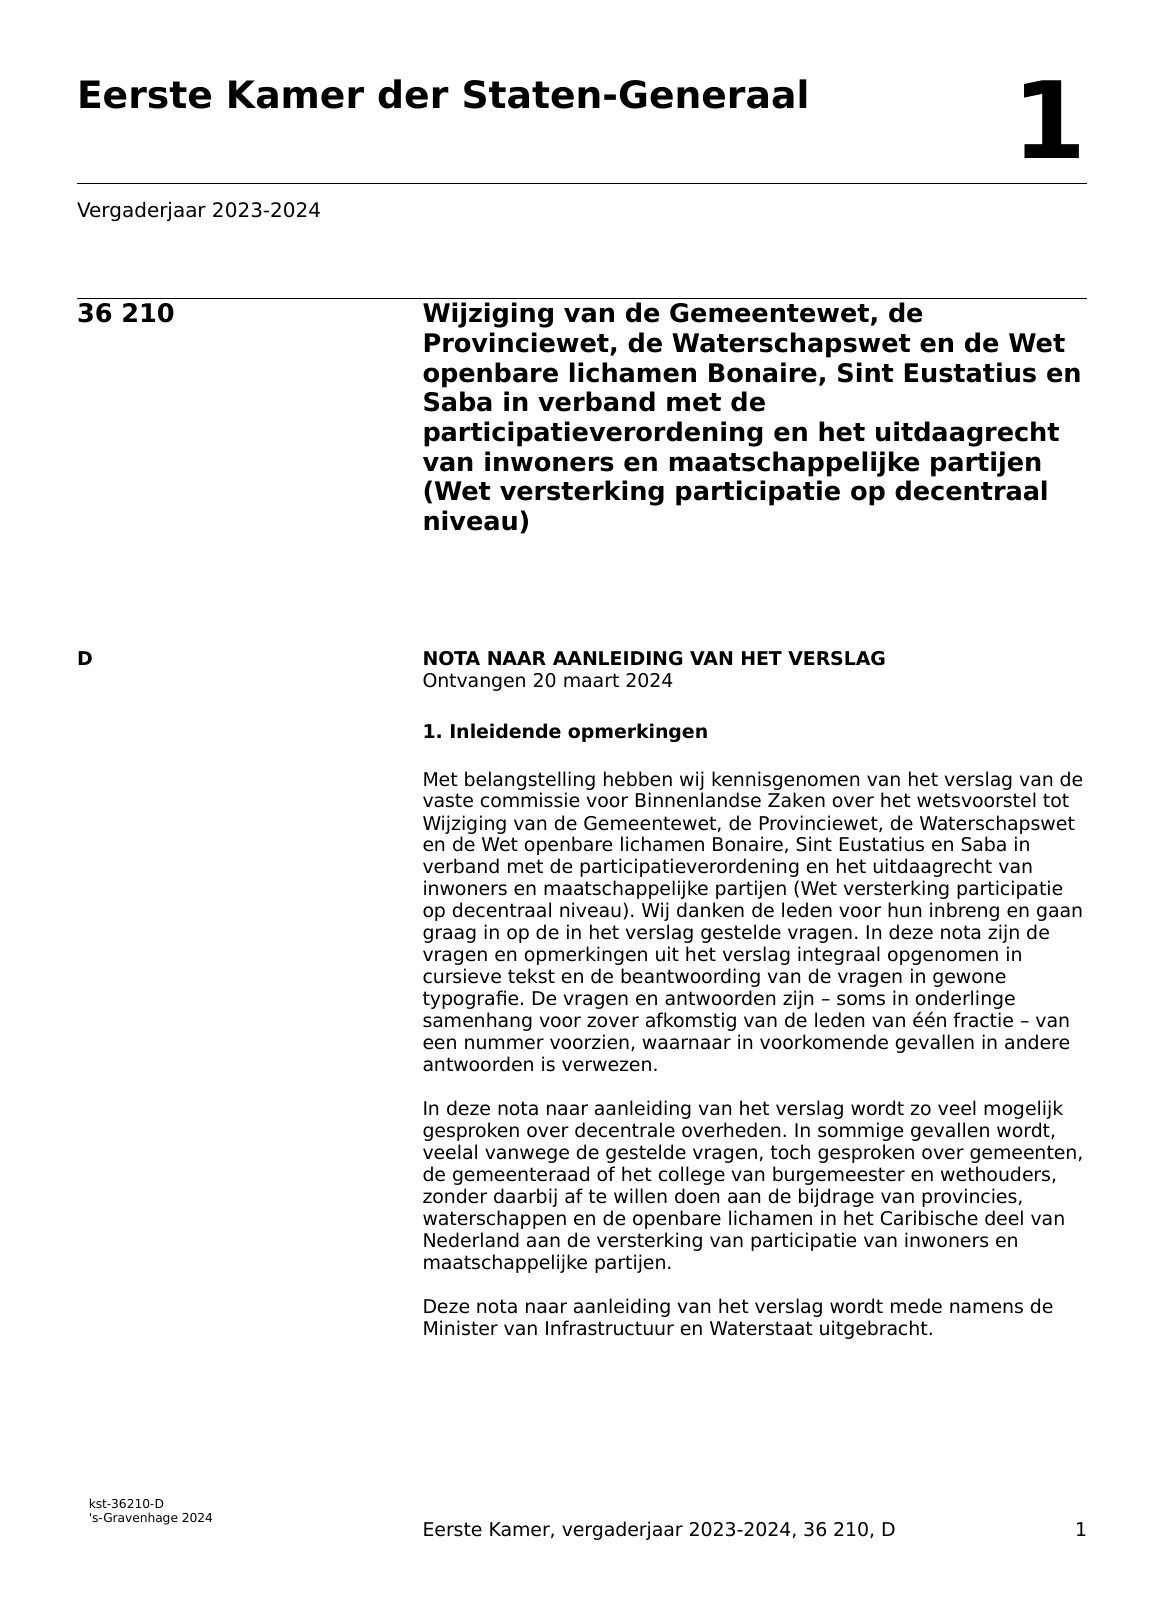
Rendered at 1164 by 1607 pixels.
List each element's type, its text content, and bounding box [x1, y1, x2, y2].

table_header Eerste Kamer der Staten-Generaal [77, 59, 886, 183]
text kst-36210-D [88, 1497, 323, 1511]
table_header 1 [886, 59, 1087, 183]
text Met belangstelling hebben wij kennisgenomen van het verslag van de vaste commissie voor Binnenlandse Zaken over het wetsvoorstel tot Wijziging van de Gemeentewet, de Provinciewet, de Waterschapswet en de Wet openbare lichamen Bonaire, Sint Eustatius en Saba in verband met de participatieverordening en het uitdaagrecht van inwoners en maatschappelijke partijen (Wet versterking participatie op decentraal niveau). Wij danken de leden voor hun inbreng en gaan graag in op de in het verslag gestelde vragen. In deze nota zijn de vragen en opmerkingen uit het verslag integraal opgenomen in cursieve tekst en de beantwoording van de vragen in gewone typografie. De vragen en antwoorden zijn – soms in onderlinge samenhang voor zover afkomstig van de leden van één fractie – van een nummer voorzien, waarnaar in voorkomende gevallen in andere antwoorden is verwezen. [422, 768, 1087, 1076]
text Ontvangen 20 maart 2024 [422, 669, 1087, 691]
subtitle 1. Inleidende opmerkingen [422, 721, 1087, 743]
text Deze nota naar aanleiding van het verslag wordt mede namens de Minister van Infrastructuur en Waterstaat uitgebracht. [422, 1296, 1087, 1340]
subtitle D NOTA NAAR AANLEIDING VAN HET VERSLAG [77, 647, 1087, 669]
text In deze nota naar aanleiding van het verslag wordt zo veel mogelijk gesproken over decentrale overheden. In sommige gevallen wordt, veelal vanwege de gestelde vragen, toch gesproken over gemeenten, de gemeenteraad of het college van burgemeester en wethouders, zonder daarbij af te willen doen aan de bijdrage van provincies, waterschappen en de openbare lichamen in het Caribische deel van Nederland aan de versterking van participatie van inwoners en maatschappelijke partijen. [422, 1098, 1087, 1274]
subtitle 36 210 Wijziging van de Gemeentewet, de Provinciewet, de Waterschapswet en de Wet openbare lichamen Bonaire, Sint Eustatius en Saba in verband met de participatieverordening en het uitdaagrecht van inwoners en maatschappelijke partijen (Wet versterking participatie op decentraal niveau) [77, 299, 1087, 536]
text 's-Gravenhage 2024 [88, 1511, 323, 1525]
table_cell Vergaderjaar 2023-2024 [77, 184, 1087, 298]
